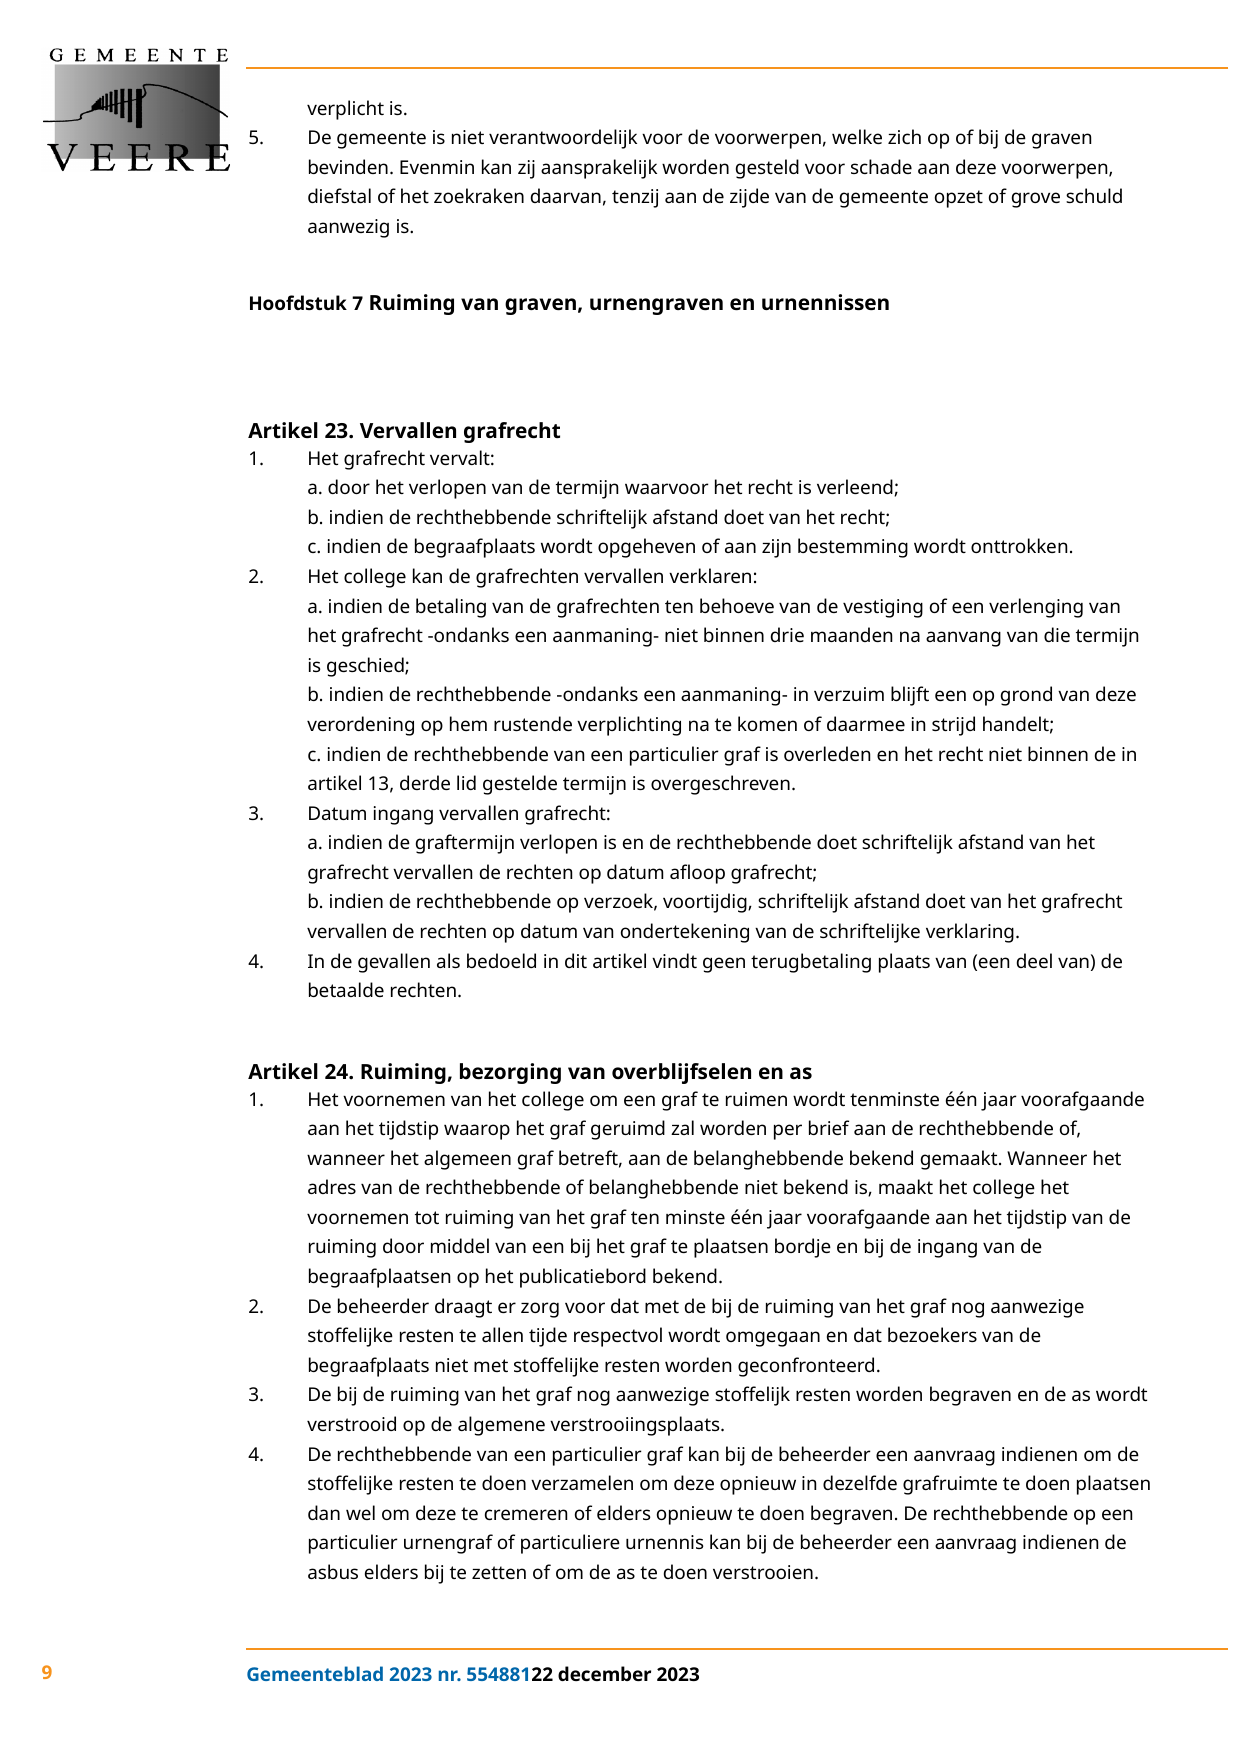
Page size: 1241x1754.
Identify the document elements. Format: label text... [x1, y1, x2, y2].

list c. indien de rechthebbende van een particulier graf is overleden en het recht niet binnen de in artikel 13, derde lid gestelde termijn is overgeschreven. [248, 741, 1152, 796]
list De gemeente is niet verantwoordelijk voor de voorwerpen, welke zich op of bij de graven bevinden. Evenmin kan zij aansprakelijk worden gesteld voor schade aan deze voorwerpen, diefstal of het zoekraken daarvan, tenzij aan de zijde van de gemeente opzet of grove schuld aanwezig is. [248, 124, 1152, 239]
text Artikel 24. Ruiming, bezorging van overblijfselen en as [248, 1057, 1152, 1086]
list b. indien de rechthebbende op verzoek, voortijdig, schriftelijk afstand doet van het grafrecht vervallen de rechten op datum van ondertekening van de schriftelijke verklaring. [248, 889, 1152, 944]
list b. indien de rechthebbende -ondanks een aanmaning- in verzuim blijft een op grond van deze verordening op hem rustende verplichting na te komen of daarmee in strijd handelt; [248, 682, 1152, 737]
list verplicht is. [248, 95, 1152, 121]
list Datum ingang vervallen grafrecht: [248, 800, 1152, 826]
list De beheerder draagt er zorg voor dat met de bij de ruiming van het graf nog aanwezige stoffelijke resten te allen tijde respectvol wordt omgegaan en dat bezoekers van de begraafplaats niet met stoffelijke resten worden geconfronteerd. [248, 1293, 1152, 1378]
list De rechthebbende van een particulier graf kan bij de beheerder een aanvraag indienen om de stoffelijke resten te doen verzamelen om deze opnieuw in dezelfde grafruimte te doen plaatsen dan wel om deze te cremeren of elders opnieuw te doen begraven. De rechthebbende op een particulier urnengraf of particuliere urnennis kan bij de beheerder een aanvraag indienen de asbus elders bij te zetten of om de as te doen verstrooien. [248, 1441, 1152, 1585]
list In de gevallen als bedoeld in dit artikel vindt geen terugbetaling plaats van (een deel van) de betaalde rechten. [248, 948, 1152, 1003]
list a. indien de betaling van de grafrechten ten behoeve van de vestiging of een verlenging van het grafrecht -ondanks een aanmaning- niet binnen drie maanden na aanvang van die termijn is geschied; [248, 593, 1152, 678]
text Artikel 23. Vervallen grafrecht [248, 416, 1152, 445]
list Het voornemen van het college om een graf te ruimen wordt tenminste één jaar voorafgaande aan het tijdstip waarop het graf geruimd zal worden per brief aan de rechthebbende of, wanneer het algemeen graf betreft, aan de belanghebbende bekend gemaakt. Wanneer het adres van de rechthebbende of belanghebbende niet bekend is, maakt het college het voornemen tot ruiming van het graf ten minste één jaar voorafgaande aan het tijdstip van de ruiming door middel van een bij het graf te plaatsen bordje en bij de ingang van de begraafplaatsen op het publicatiebord bekend. [248, 1086, 1152, 1289]
list a. indien de graftermijn verlopen is en de rechthebbende doet schriftelijk afstand van het grafrecht vervallen de rechten op datum afloop grafrecht; [248, 829, 1152, 885]
list Het college kan de grafrechten vervallen verklaren: [248, 563, 1152, 589]
list b. indien de rechthebbende schriftelijk afstand doet van het recht; [248, 504, 1152, 530]
list Het grafrecht vervalt: [248, 445, 1152, 471]
list a. door het verlopen van de termijn waarvoor het recht is verleend; [248, 474, 1152, 500]
list c. indien de begraafplaats wordt opgeheven of aan zijn bestemming wordt onttrokken. [248, 534, 1152, 559]
text Hoofdstuk 7 Ruiming van graven, urnengraven en urnennissen [248, 288, 1152, 317]
list De bij de ruiming van het graf nog aanwezige stoffelijk resten worden begraven en de as wordt verstrooid op de algemene verstrooiingsplaats. [248, 1382, 1152, 1437]
picture [41, 47, 231, 172]
